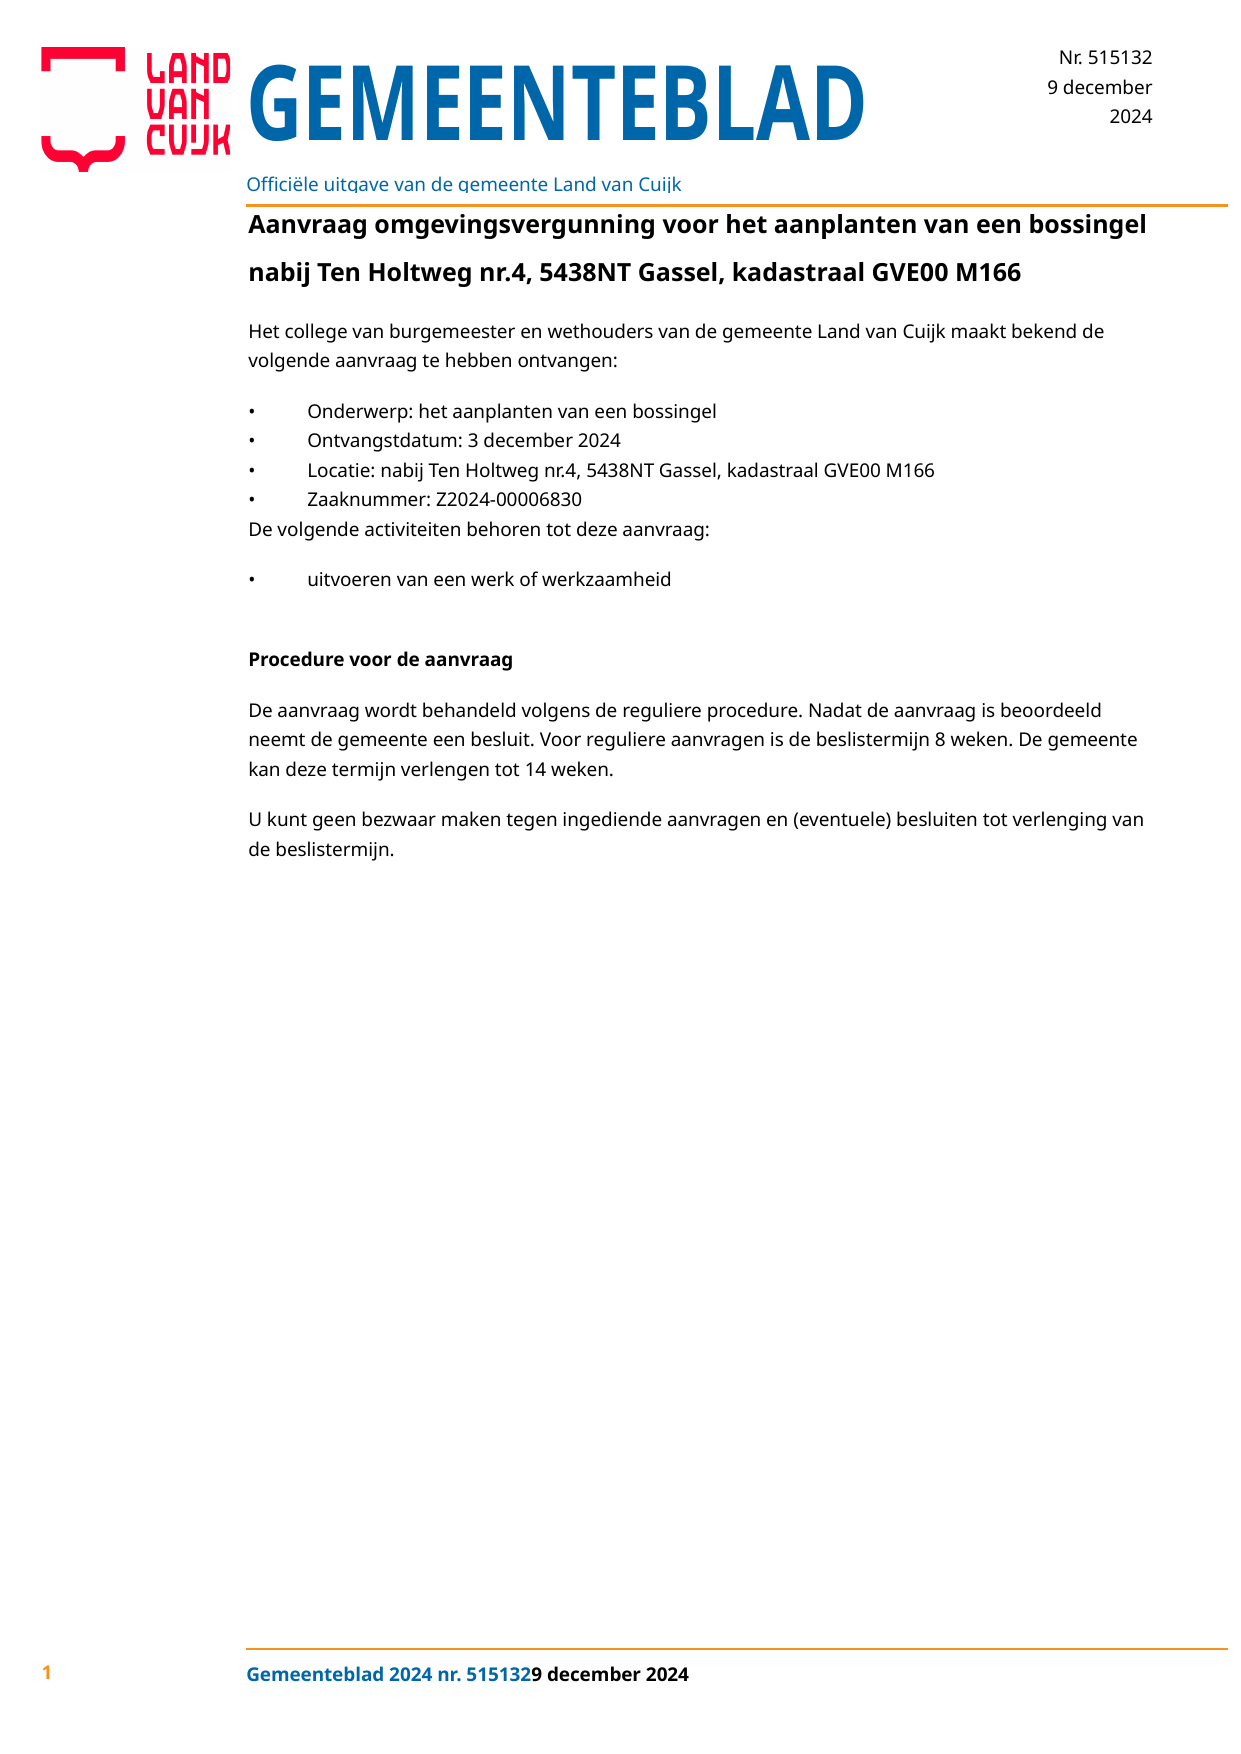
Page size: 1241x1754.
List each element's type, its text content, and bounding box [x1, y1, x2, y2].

text De volgende activiteiten behoren tot deze aanvraag: [248, 516, 1152, 542]
list Locatie: nabij Ten Holtweg nr.4, 5438NT Gassel, kadastraal GVE00 M166 [248, 457, 1152, 483]
text Het college van burgemeester en wethouders van de gemeente Land van Cuijk maakt bekend de volgende aanvraag te hebben ontvangen: [248, 318, 1152, 373]
text De aanvraag wordt behandeld volgens de reguliere procedure. Nadat de aanvraag is beoordeeld neemt de gemeente een besluit. Voor reguliere aanvragen is de beslistermijn 8 weken. De gemeente kan deze termijn verlengen tot 14 weken. [248, 697, 1152, 782]
list Onderwerp: het aanplanten van een bossingel [248, 398, 1152, 424]
list Ontvangstdatum: 3 december 2024 [248, 427, 1152, 453]
list Zaaknummer: Z2024-00006830 [248, 487, 1152, 512]
text U kunt geen bezwaar maken tegen ingediende aanvragen en (eventuele) besluiten tot verlenging van de beslistermijn. [248, 807, 1152, 862]
text Procedure voor de aanvraag [248, 647, 1152, 672]
picture [41, 47, 231, 172]
list uitvoeren van een werk of werkzaamheid [248, 567, 1152, 592]
text Aanvraag omgevingsvergunning voor het aanplanten van een bossingel nabij Ten Holtweg nr.4, 5438NT Gassel, kadastraal GVE00 M166 [248, 207, 1152, 288]
